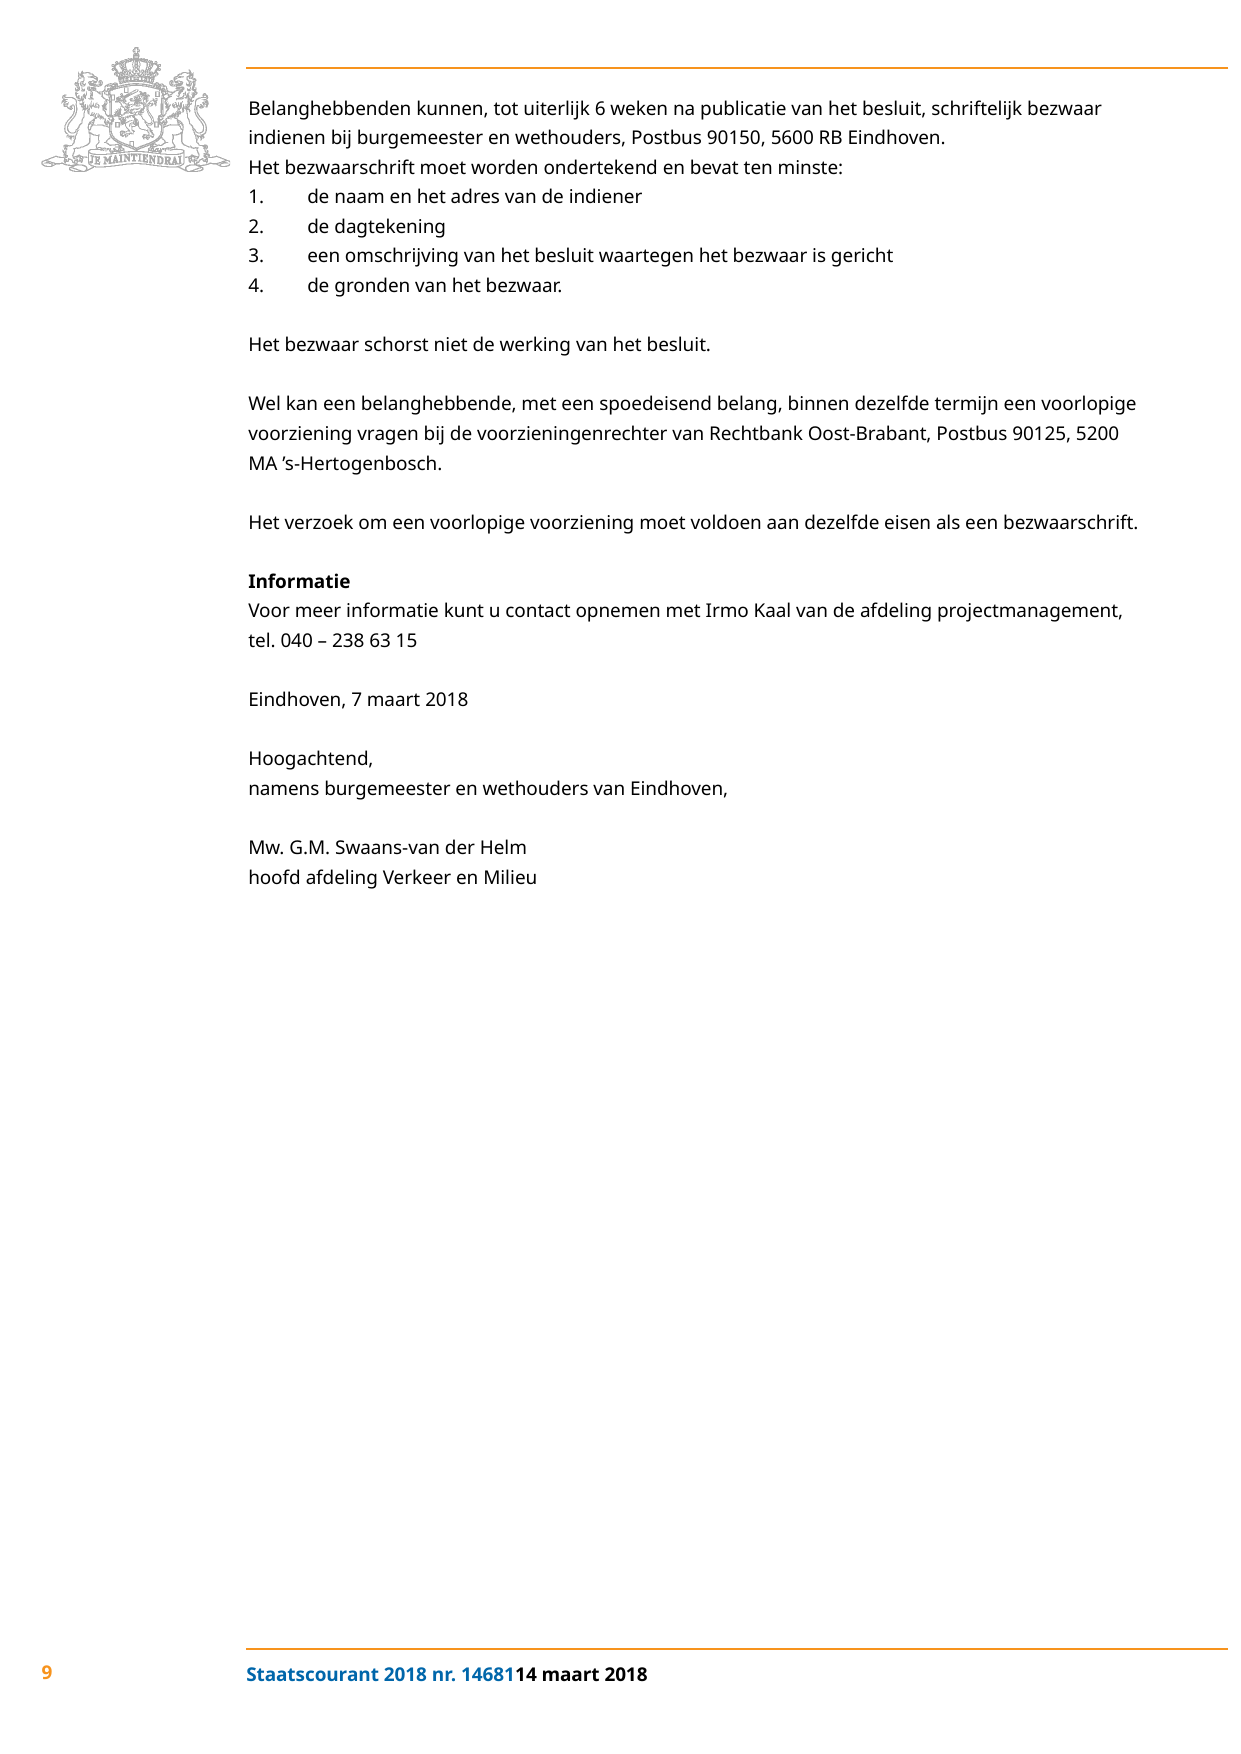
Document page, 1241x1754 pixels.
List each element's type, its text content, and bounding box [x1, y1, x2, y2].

list de gronden van het bezwaar. [248, 272, 1152, 298]
list de dagtekening [248, 213, 1152, 239]
text Hoogachtend, [248, 746, 1152, 771]
picture [41, 47, 231, 172]
text Het verzoek om een voorlopige voorziening moet voldoen aan dezelfde eisen als een bezwaarschrift. [248, 509, 1152, 535]
text namens burgemeester en wethouders van Eindhoven, [248, 775, 1152, 801]
text Mw. G.M. Swaans-van der Helm [248, 834, 1152, 860]
text Eindhoven, 7 maart 2018 [248, 686, 1152, 712]
text Voor meer informatie kunt u contact opnemen met Irmo Kaal van de afdeling projectmanagement, tel. 040 – 238 63 15 [248, 598, 1152, 653]
list de naam en het adres van de indiener [248, 183, 1152, 209]
text Wel kan een belanghebbende, met een spoedeisend belang, binnen dezelfde termijn een voorlopige voorziening vragen bij de voorzieningenrechter van Rechtbank Oost-Brabant, Postbus 90125, 5200 MA ’s-Hertogenbosch. [248, 391, 1152, 476]
list een omschrijving van het besluit waartegen het bezwaar is gericht [248, 243, 1152, 268]
text Het bezwaar schorst niet de werking van het besluit. [248, 331, 1152, 357]
text Belanghebbenden kunnen, tot uiterlijk 6 weken na publicatie van het besluit, schriftelijk bezwaar indienen bij burgemeester en wethouders, Postbus 90150, 5600 RB Eindhoven. [248, 95, 1152, 150]
text Informatie [248, 568, 1152, 594]
text hoofd afdeling Verkeer en Milieu [248, 864, 1152, 890]
text Het bezwaarschrift moet worden ondertekend en bevat ten minste: [248, 154, 1152, 180]
